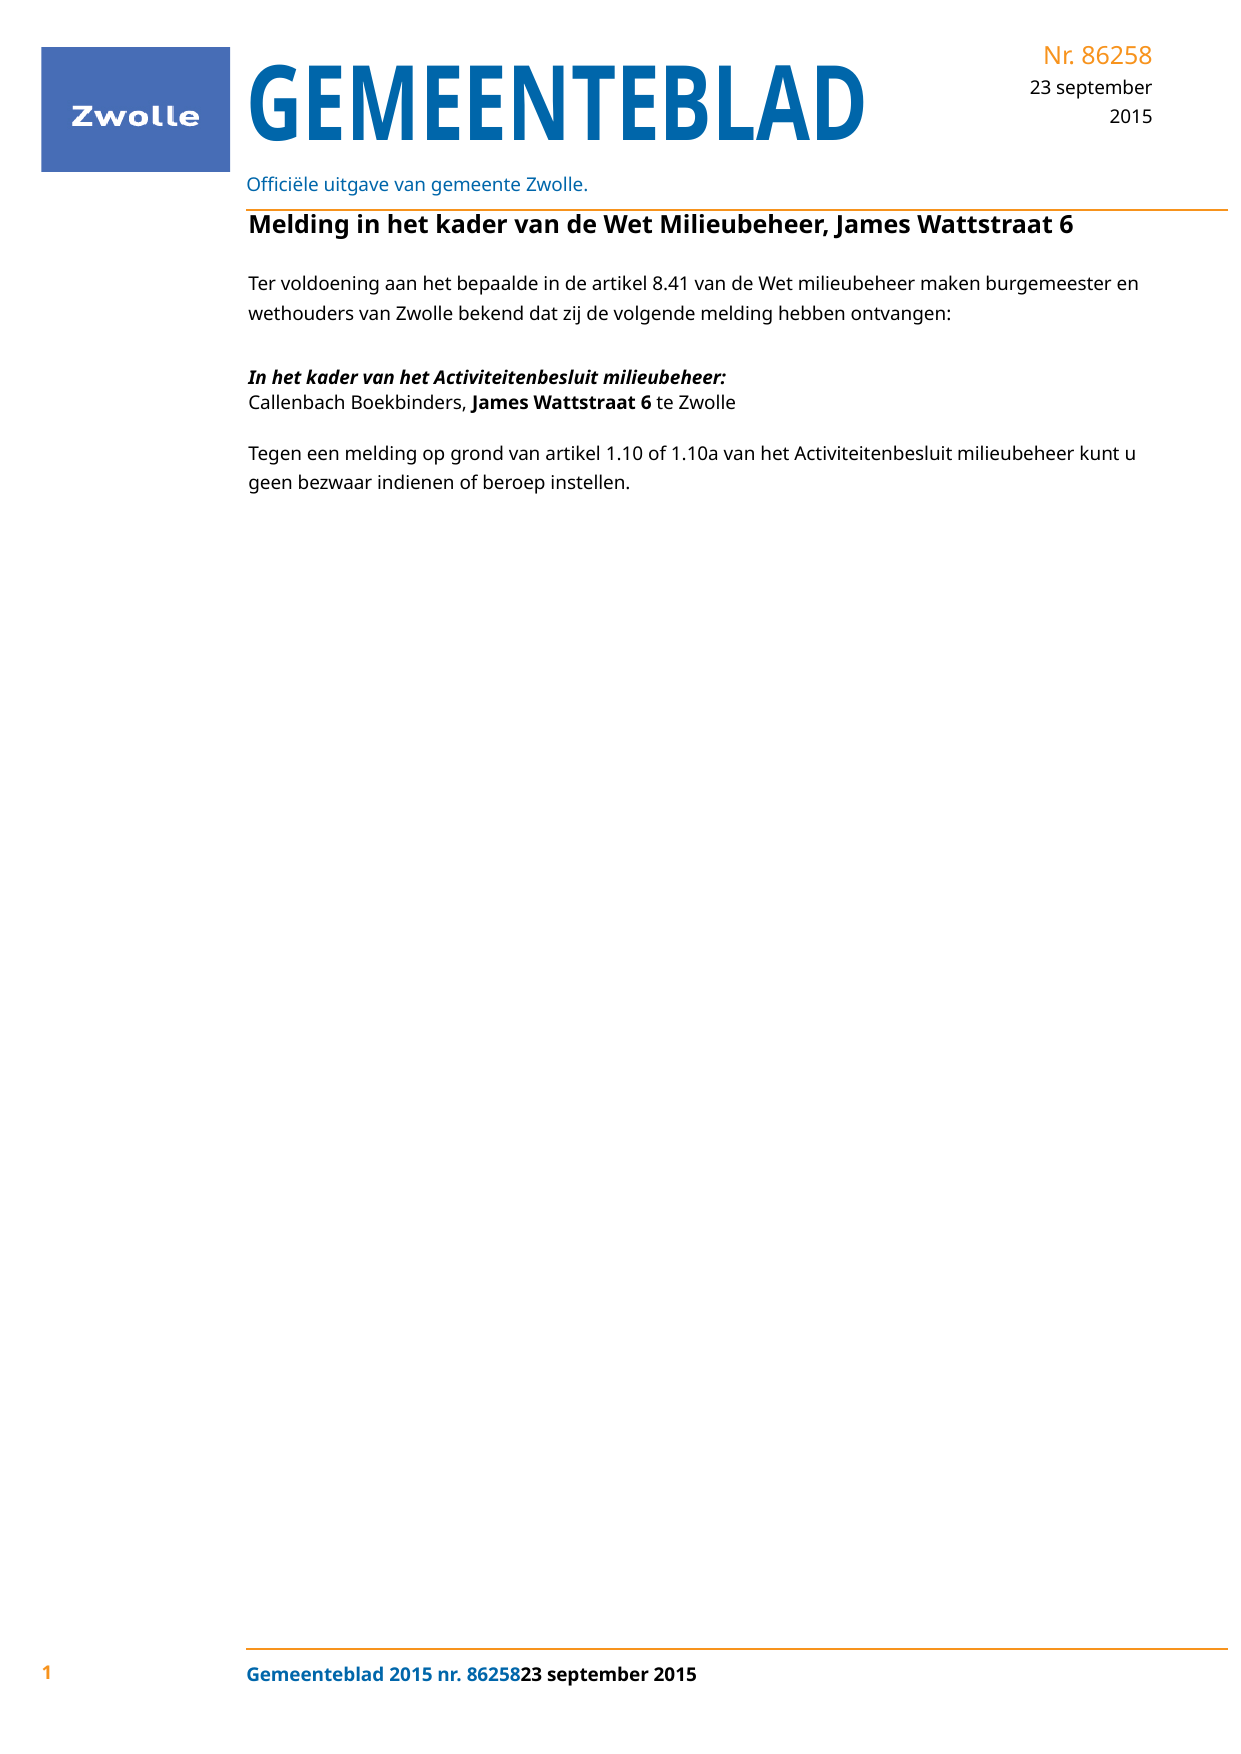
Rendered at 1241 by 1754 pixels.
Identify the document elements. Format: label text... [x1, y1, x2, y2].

text Ter voldoening aan het bepaalde in de artikel 8.41 van de Wet milieubeheer maken burgemeester en wethouders van Zwolle bekend dat zij de volgende melding hebben ontvangen: [248, 270, 1152, 326]
text Tegen een melding op grond van artikel 1.10 of 1.10a van het Activiteitenbesluit milieubeheer kunt u geen bezwaar indienen of beroep instellen. [248, 440, 1152, 495]
picture [41, 47, 231, 172]
text In het kader van het Activiteitenbesluit milieubeheer: [248, 364, 1152, 389]
text Melding in het kader van de Wet Milieubeheer, James Wattstraat 6 [248, 211, 1152, 241]
text Callenbach Boekbinders, James Wattstraat 6 te Zwolle [248, 389, 1152, 415]
